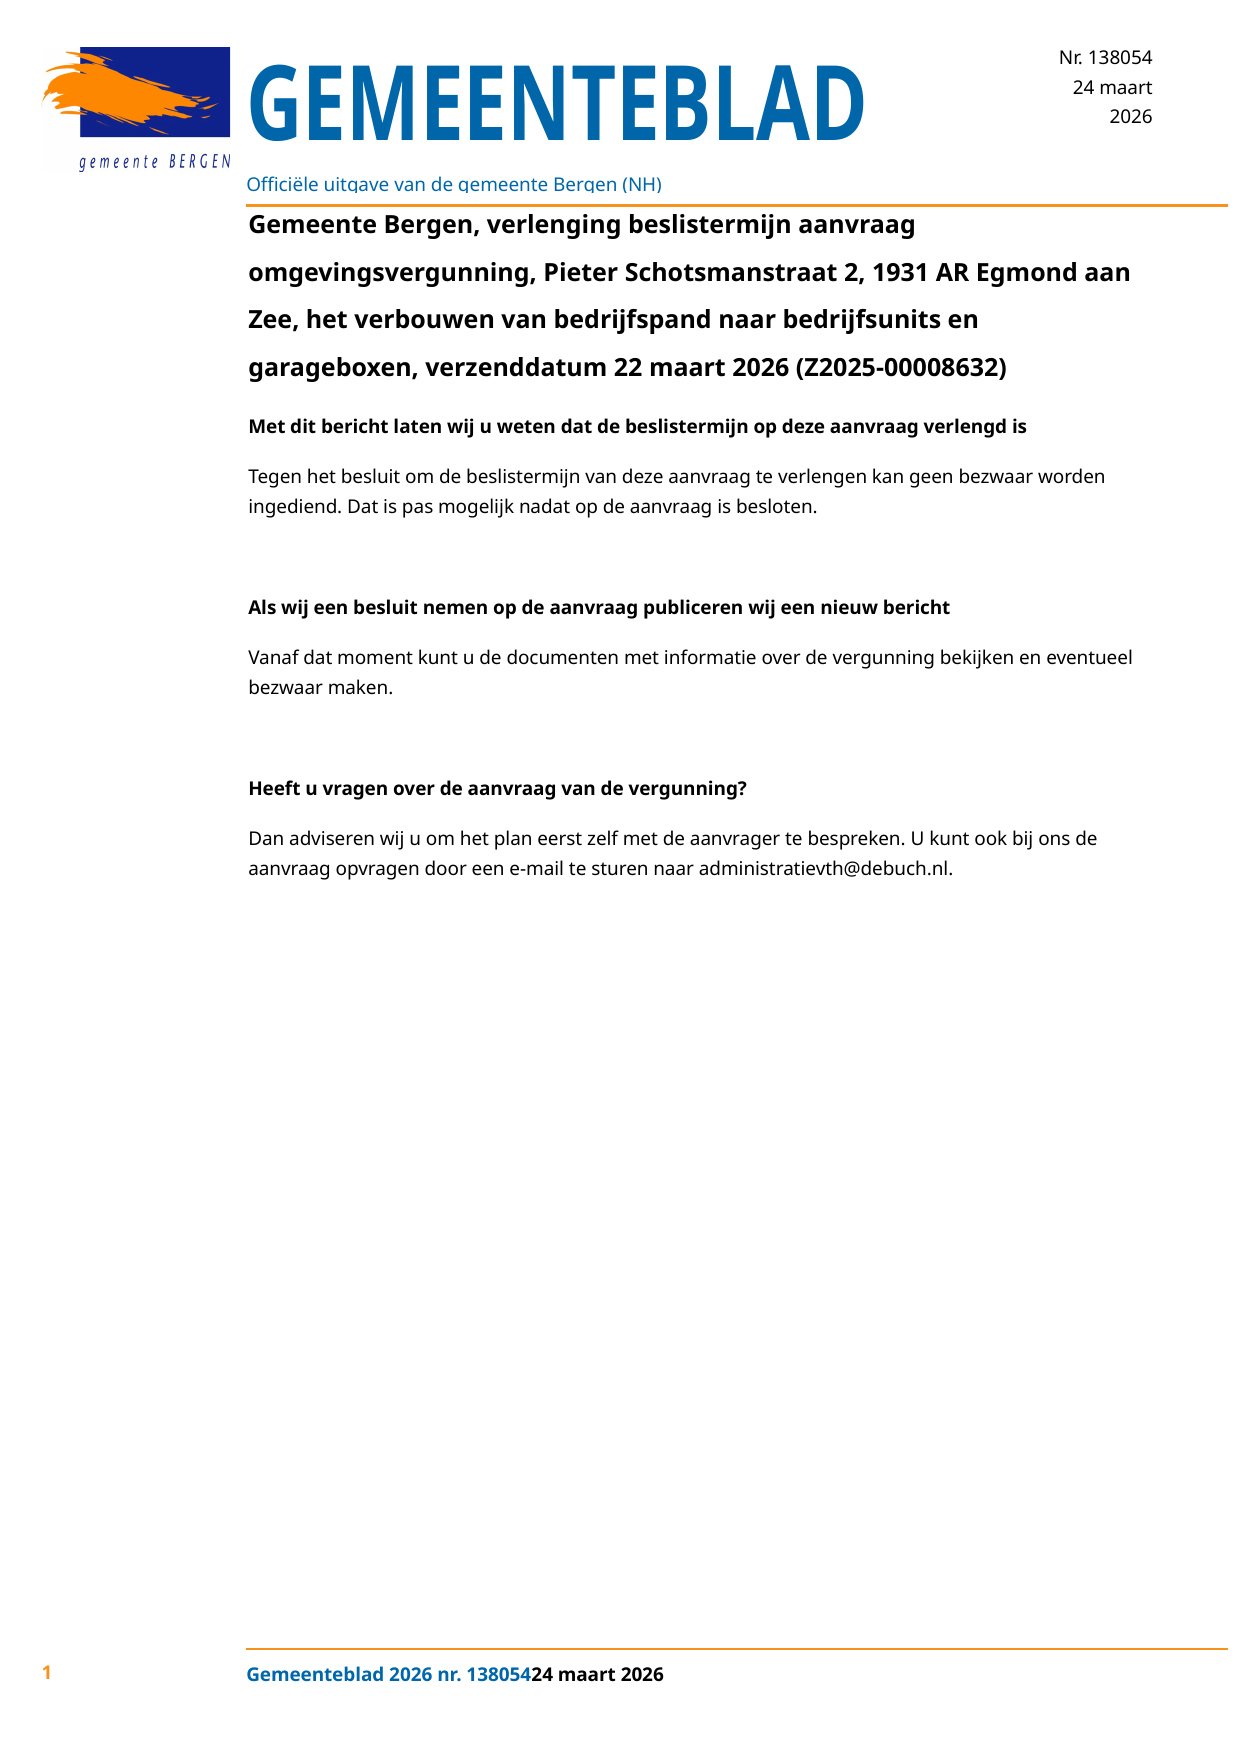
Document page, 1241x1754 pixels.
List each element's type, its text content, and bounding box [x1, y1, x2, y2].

text Als wij een besluit nemen op de aanvraag publiceren wij een nieuw bericht [248, 594, 1152, 620]
text Tegen het besluit om de beslistermijn van deze aanvraag te verlengen kan geen bezwaar worden ingediend. Dat is pas mogelijk nadat op de aanvraag is besloten. [248, 463, 1152, 519]
text Gemeente Bergen, verlenging beslistermijn aanvraag omgevingsvergunning, Pieter Schotsmanstraat 2, 1931 AR Egmond aan Zee, het verbouwen van bedrijfspand naar bedrijfsunits en garageboxen, verzenddatum 22 maart 2026 (Z2025-00008632) [248, 207, 1152, 384]
text Vanaf dat moment kunt u de documenten met informatie over de vergunning bekijken en eventueel bezwaar maken. [248, 644, 1152, 700]
text Heeft u vragen over de aanvraag van de vergunning? [248, 775, 1152, 801]
text Met dit bericht laten wij u weten dat de beslistermijn op deze aanvraag verlengd is [248, 413, 1152, 439]
picture [41, 47, 231, 172]
text Dan adviseren wij u om het plan eerst zelf met de aanvrager te bespreken. U kunt ook bij ons de aanvraag opvragen door een e-mail te sturen naar administratievth@debuch.nl. [248, 825, 1152, 881]
